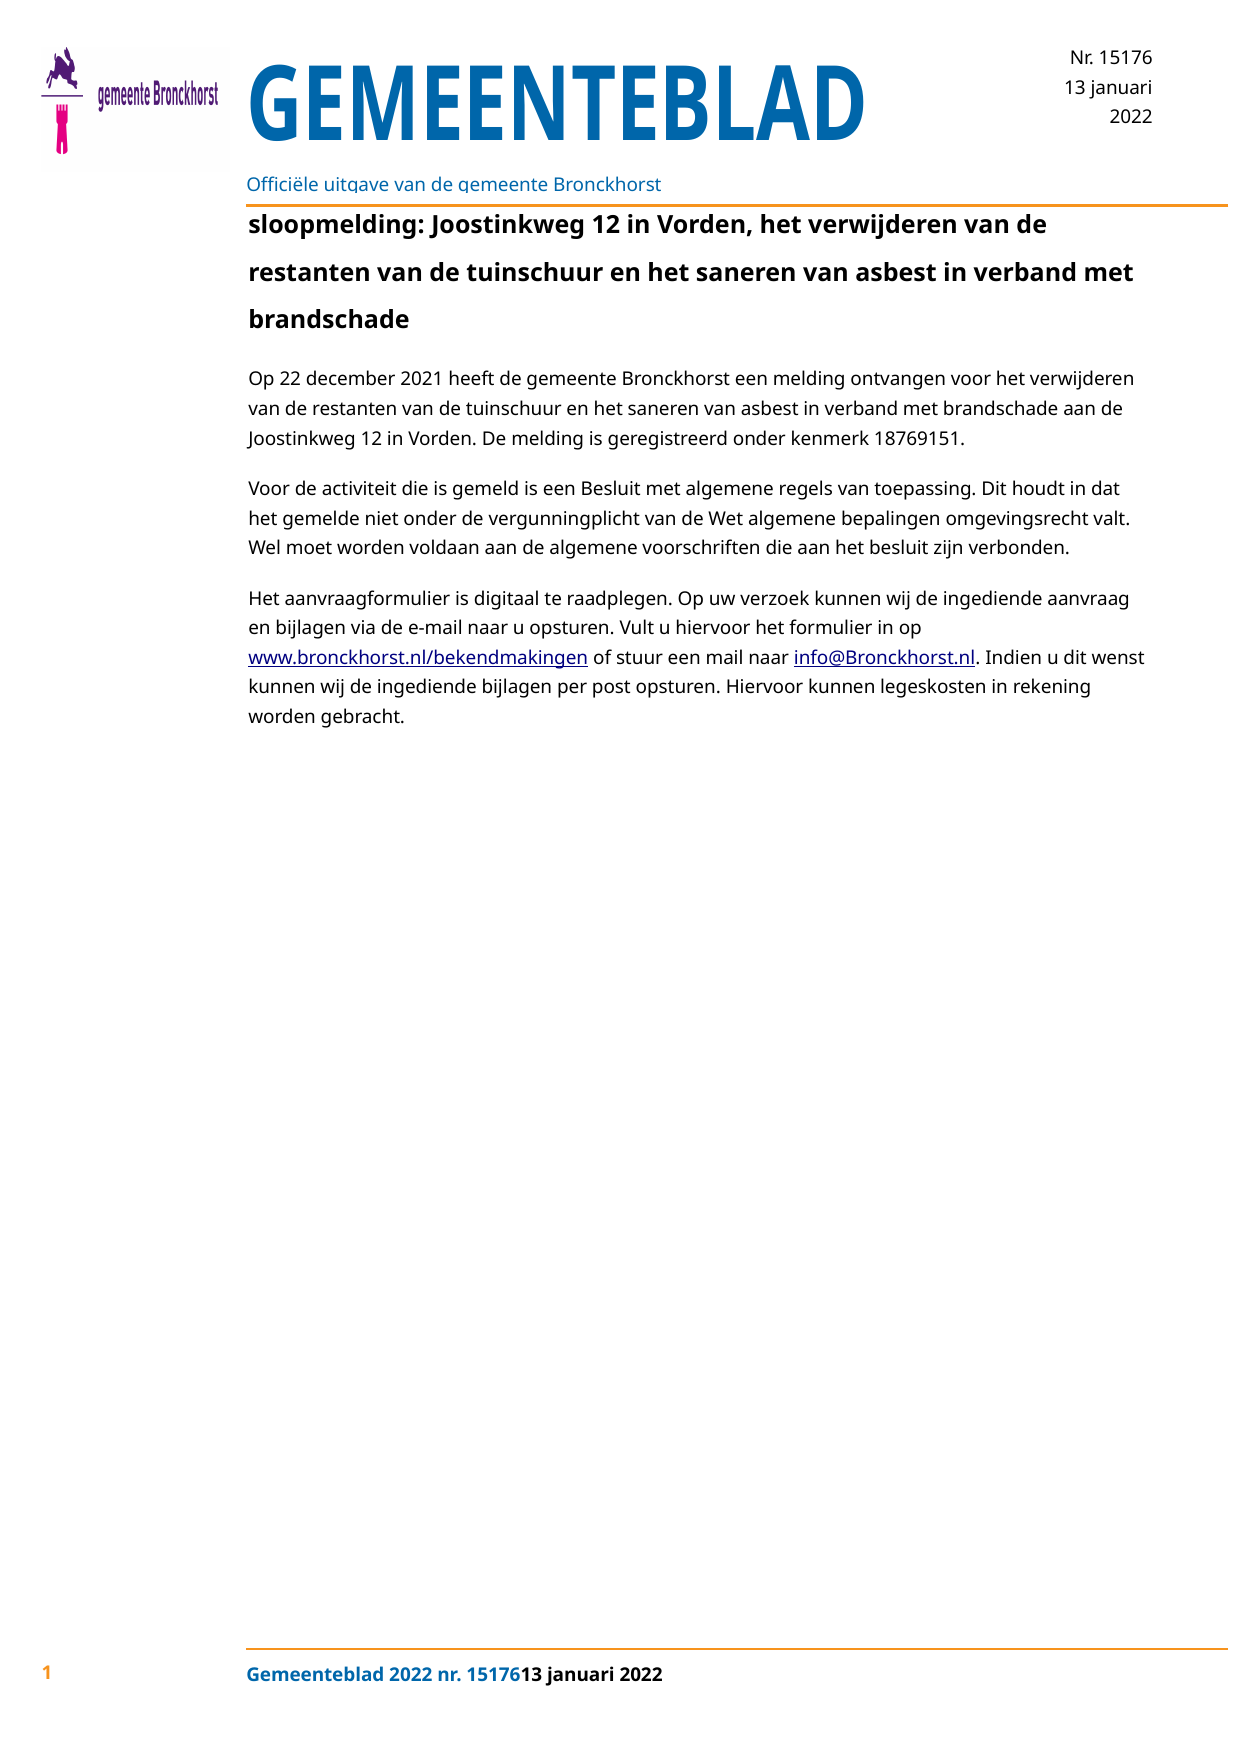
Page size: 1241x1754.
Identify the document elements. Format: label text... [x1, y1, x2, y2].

text Op 22 december 2021 heeft de gemeente Bronckhorst een melding ontvangen voor het verwijderen van de restanten van de tuinschuur en het saneren van asbest in verband met brandschade aan de Joostinkweg 12 in Vorden. De melding is geregistreerd onder kenmerk 18769151. [248, 366, 1152, 450]
text Voor de activiteit die is gemeld is een Besluit met algemene regels van toepassing. Dit houdt in dat het gemelde niet onder de vergunningplicht van de Wet algemene bepalingen omgevingsrecht valt. Wel moet worden voldaan aan de algemene voorschriften die aan het besluit zijn verbonden. [248, 475, 1152, 560]
picture [41, 47, 231, 172]
text Het aanvraagformulier is digitaal te raadplegen. Op uw verzoek kunnen wij de ingediende aanvraag en bijlagen via de e-mail naar u opsturen. Vult u hiervoor het formulier in op www.bronckhorst.nl/bekendmakingen of stuur een mail naar info@Bronckhorst.nl. Indien u dit wenst kunnen wij de ingediende bijlagen per post opsturen. Hiervoor kunnen legeskosten in rekening worden gebracht. [248, 585, 1152, 729]
text sloopmelding: Joostinkweg 12 in Vorden, het verwijderen van de restanten van de tuinschuur en het saneren van asbest in verband met brandschade [248, 207, 1152, 336]
